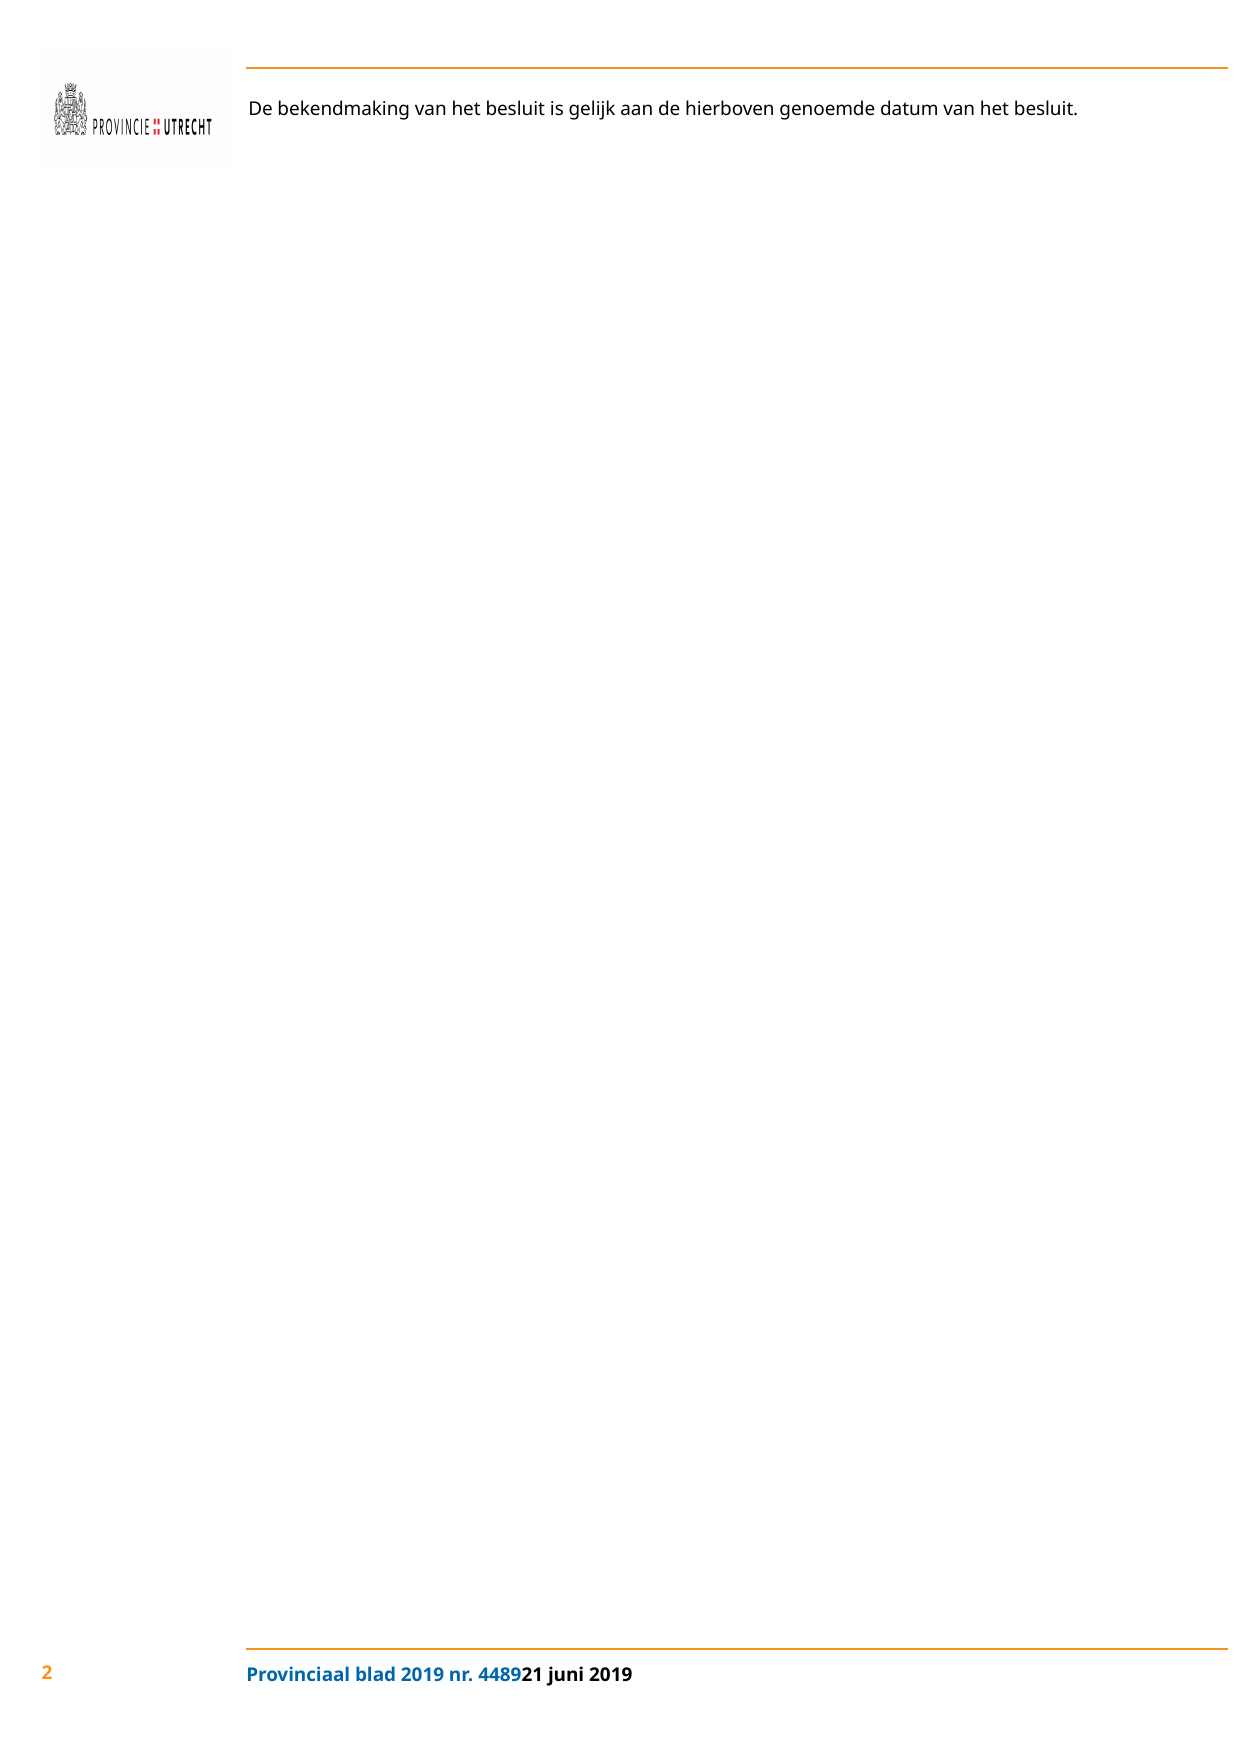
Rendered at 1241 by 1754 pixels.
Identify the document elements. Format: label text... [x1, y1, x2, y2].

picture [41, 47, 231, 172]
text De bekendmaking van het besluit is gelijk aan de hierboven genoemde datum van het besluit. [248, 95, 1152, 121]
